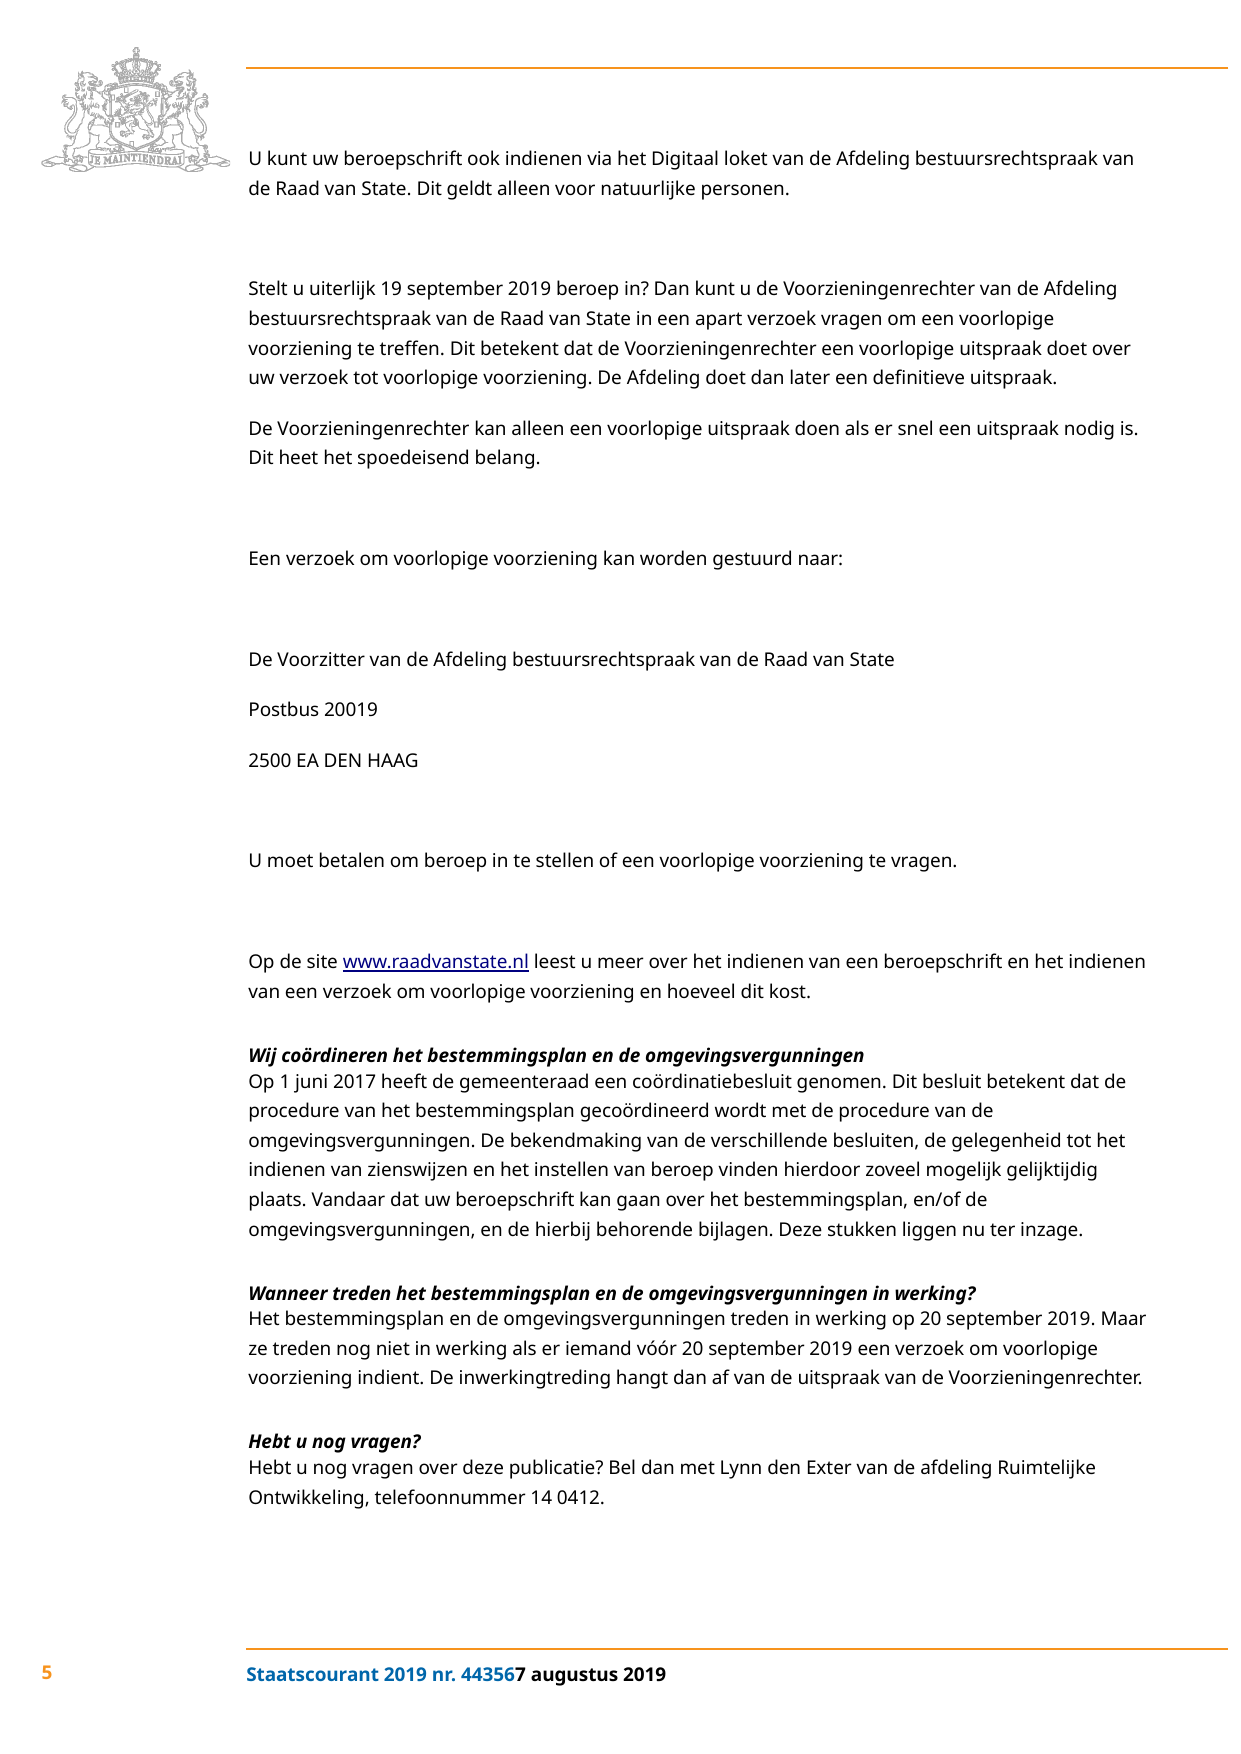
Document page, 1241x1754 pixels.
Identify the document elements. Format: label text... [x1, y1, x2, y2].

text De Voorzitter van de Afdeling bestuursrechtspraak van de Raad van State [248, 646, 1152, 672]
text Wanneer treden het bestemmingsplan en de omgevingsvergunningen in werking? [248, 1280, 1152, 1305]
text Een verzoek om voorlopige voorziening kan worden gestuurd naar: [248, 545, 1152, 571]
text Wij coördineren het bestemmingsplan en de omgevingsvergunningen [248, 1042, 1152, 1068]
text Postbus 20019 [248, 696, 1152, 722]
text De Voorzieningenrechter kan alleen een voorlopige uitspraak doen als er snel een uitspraak nodig is. Dit heet het spoedeisend belang. [248, 415, 1152, 470]
text Hebt u nog vragen? [248, 1428, 1152, 1454]
picture [41, 47, 231, 172]
text Op de site www.raadvanstate.nl leest u meer over het indienen van een beroepschrift en het indienen van een verzoek om voorlopige voorziening en hoeveel dit kost. [248, 948, 1152, 1004]
text Op 1 juni 2017 heeft de gemeenteraad een coördinatiebesluit genomen. Dit besluit betekent dat de procedure van het bestemmingsplan gecoördineerd wordt met de procedure van de omgevingsvergunningen. De bekendmaking van de verschillende besluiten, de gelegenheid tot het indienen van zienswijzen en het instellen van beroep vinden hierdoor zoveel mogelijk gelijktijdig plaats. Vandaar dat uw beroepschrift kan gaan over het bestemmingsplan, en/of de omgevingsvergunningen, en de hierbij behorende bijlagen. Deze stukken liggen nu ter inzage. [248, 1068, 1152, 1241]
text Stelt u uiterlijk 19 september 2019 beroep in? Dan kunt u de Voorzieningenrechter van de Afdeling bestuursrechtspraak van de Raad van State in een apart verzoek vragen om een voorlopige voorziening te treffen. Dit betekent dat de Voorzieningenrechter een voorlopige uitspraak doet over uw verzoek tot voorlopige voorziening. De Afdeling doet dan later een definitieve uitspraak. [248, 276, 1152, 390]
text U moet betalen om beroep in te stellen of een voorlopige voorziening te vragen. [248, 848, 1152, 873]
text Hebt u nog vragen over deze publicatie? Bel dan met Lynn den Exter van de afdeling Ruimtelijke Ontwikkeling, telefoonnummer 14 0412. [248, 1454, 1152, 1509]
text 2500 EA DEN HAAG [248, 747, 1152, 773]
text U kunt uw beroepschrift ook indienen via het Digitaal loket van de Afdeling bestuursrechtspraak van de Raad van State. Dit geldt alleen voor natuurlijke personen. [248, 145, 1152, 201]
text Het bestemmingsplan en de omgevingsvergunningen treden in werking op 20 september 2019. Maar ze treden nog niet in werking als er iemand vóór 20 september 2019 een verzoek om voorlopige voorziening indient. De inwerkingtreding hangt dan af van de uitspraak van de Voorzieningenrechter. [248, 1305, 1152, 1390]
